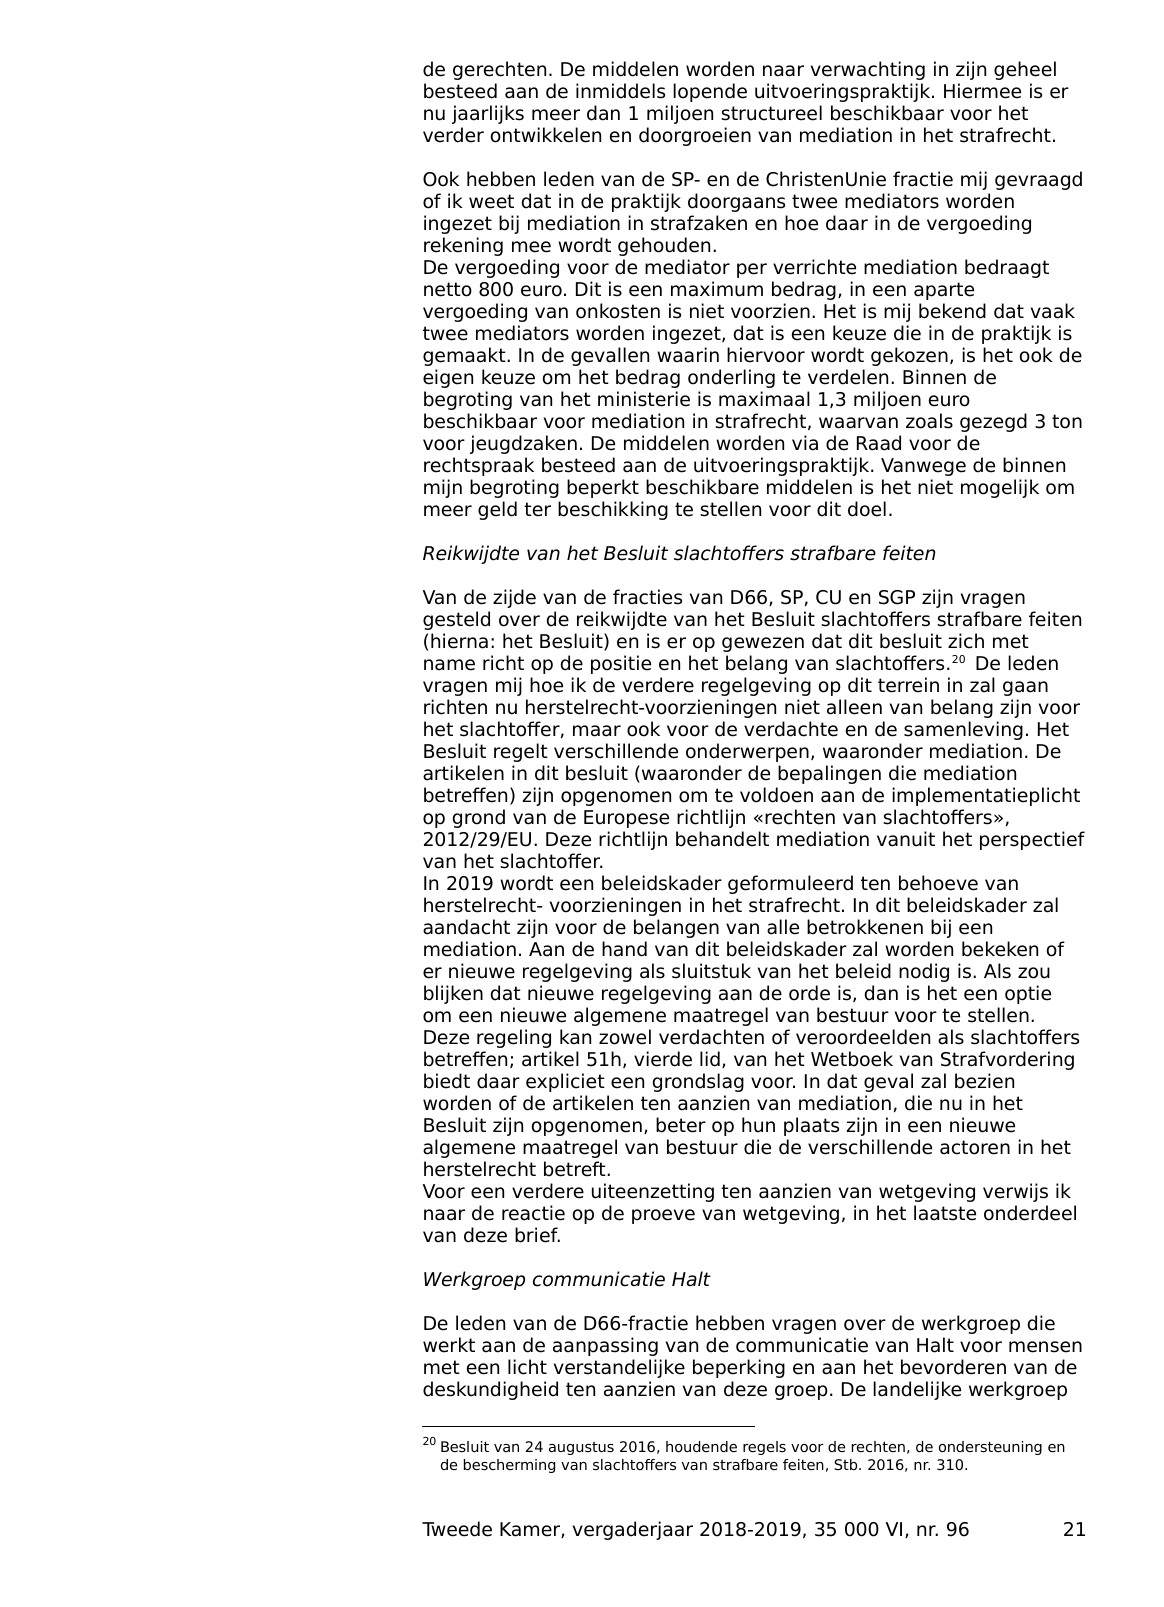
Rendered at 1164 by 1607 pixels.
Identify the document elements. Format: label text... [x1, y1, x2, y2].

text Ook hebben leden van de SP- en de ChristenUnie fractie mij gevraagd of ik weet dat in de praktijk doorgaans twee mediators worden ingezet bij mediation in strafzaken en hoe daar in de vergoeding rekening mee wordt gehouden. [422, 169, 1087, 257]
subtitle Werkgroep communicatie Halt [422, 1269, 1087, 1291]
text In 2019 wordt een beleidskader geformuleerd ten behoeve van herstelrecht- voorzieningen in het strafrecht. In dit beleidskader zal aandacht zijn voor de belangen van alle betrokkenen bij een mediation. Aan de hand van dit beleidskader zal worden bekeken of er nieuwe regelgeving als sluitstuk van het beleid nodig is. Als zou blijken dat nieuwe regelgeving aan de orde is, dan is het een optie om een nieuwe algemene maatregel van bestuur voor te stellen. Deze regeling kan zowel verdachten of veroordeelden als slachtoffers betreffen; artikel 51h, vierde lid, van het Wetboek van Strafvordering biedt daar expliciet een grondslag voor. In dat geval zal bezien worden of de artikelen ten aanzien van mediation, die nu in het Besluit zijn opgenomen, beter op hun plaats zijn in een nieuwe algemene maatregel van bestuur die de verschillende actoren in het herstelrecht betreft. [422, 873, 1087, 1181]
text Besluit van 24 augustus 2016, houdende regels voor de rechten, de ondersteuning en de bescherming van slachtoffers van strafbare feiten, Stb. 2016, nr. 310. [422, 1435, 1087, 1474]
text De vergoeding voor de mediator per verrichte mediation bedraagt netto 800 euro. Dit is een maximum bedrag, in een aparte vergoeding van onkosten is niet voorzien. Het is mij bekend dat vaak twee mediators worden ingezet, dat is een keuze die in de praktijk is gemaakt. In de gevallen waarin hiervoor wordt gekozen, is het ook de eigen keuze om het bedrag onderling te verdelen. Binnen de begroting van het ministerie is maximaal 1,3 miljoen euro beschikbaar voor mediation in strafrecht, waarvan zoals gezegd 3 ton voor jeugdzaken. De middelen worden via de Raad voor de rechtspraak besteed aan de uitvoeringspraktijk. Vanwege de binnen mijn begroting beperkt beschikbare middelen is het niet mogelijk om meer geld ter beschikking te stellen voor dit doel. [422, 257, 1087, 521]
text Van de zijde van de fracties van D66, SP, CU en SGP zijn vragen gesteld over de reikwijdte van het Besluit slachtoffers strafbare feiten (hierna: het Besluit) en is er op gewezen dat dit besluit zich met name richt op de positie en het belang van slachtoffers. De leden vragen mij hoe ik de verdere regelgeving op dit terrein in zal gaan richten nu herstelrecht-voorzieningen niet alleen van belang zijn voor het slachtoffer, maar ook voor de verdachte en de samenleving. Het Besluit regelt verschillende onderwerpen, waaronder mediation. De artikelen in dit besluit (waaronder de bepalingen die mediation betreffen) zijn opgenomen om te voldoen aan de implementatieplicht op grond van de Europese richtlijn «rechten van slachtoffers», 2012/29/EU. Deze richtlijn behandelt mediation vanuit het perspectief van het slachtoffer. [422, 587, 1087, 873]
text De leden van de D66-fractie hebben vragen over de werkgroep die werkt aan de aanpassing van de communicatie van Halt voor mensen met een licht verstandelijke beperking en aan het bevorderen van de deskundigheid ten aanzien van deze groep. De landelijke werkgroep [422, 1313, 1087, 1401]
subtitle Reikwijdte van het Besluit slachtoffers strafbare feiten [422, 543, 1087, 565]
text Voor een verdere uiteenzetting ten aanzien van wetgeving verwijs ik naar de reactie op de proeve van wetgeving, in het laatste onderdeel van deze brief. [422, 1181, 1087, 1247]
text de gerechten. De middelen worden naar verwachting in zijn geheel besteed aan de inmiddels lopende uitvoeringspraktijk. Hiermee is er nu jaarlijks meer dan 1 miljoen structureel beschikbaar voor het verder ontwikkelen en doorgroeien van mediation in het strafrecht. [422, 59, 1087, 147]
